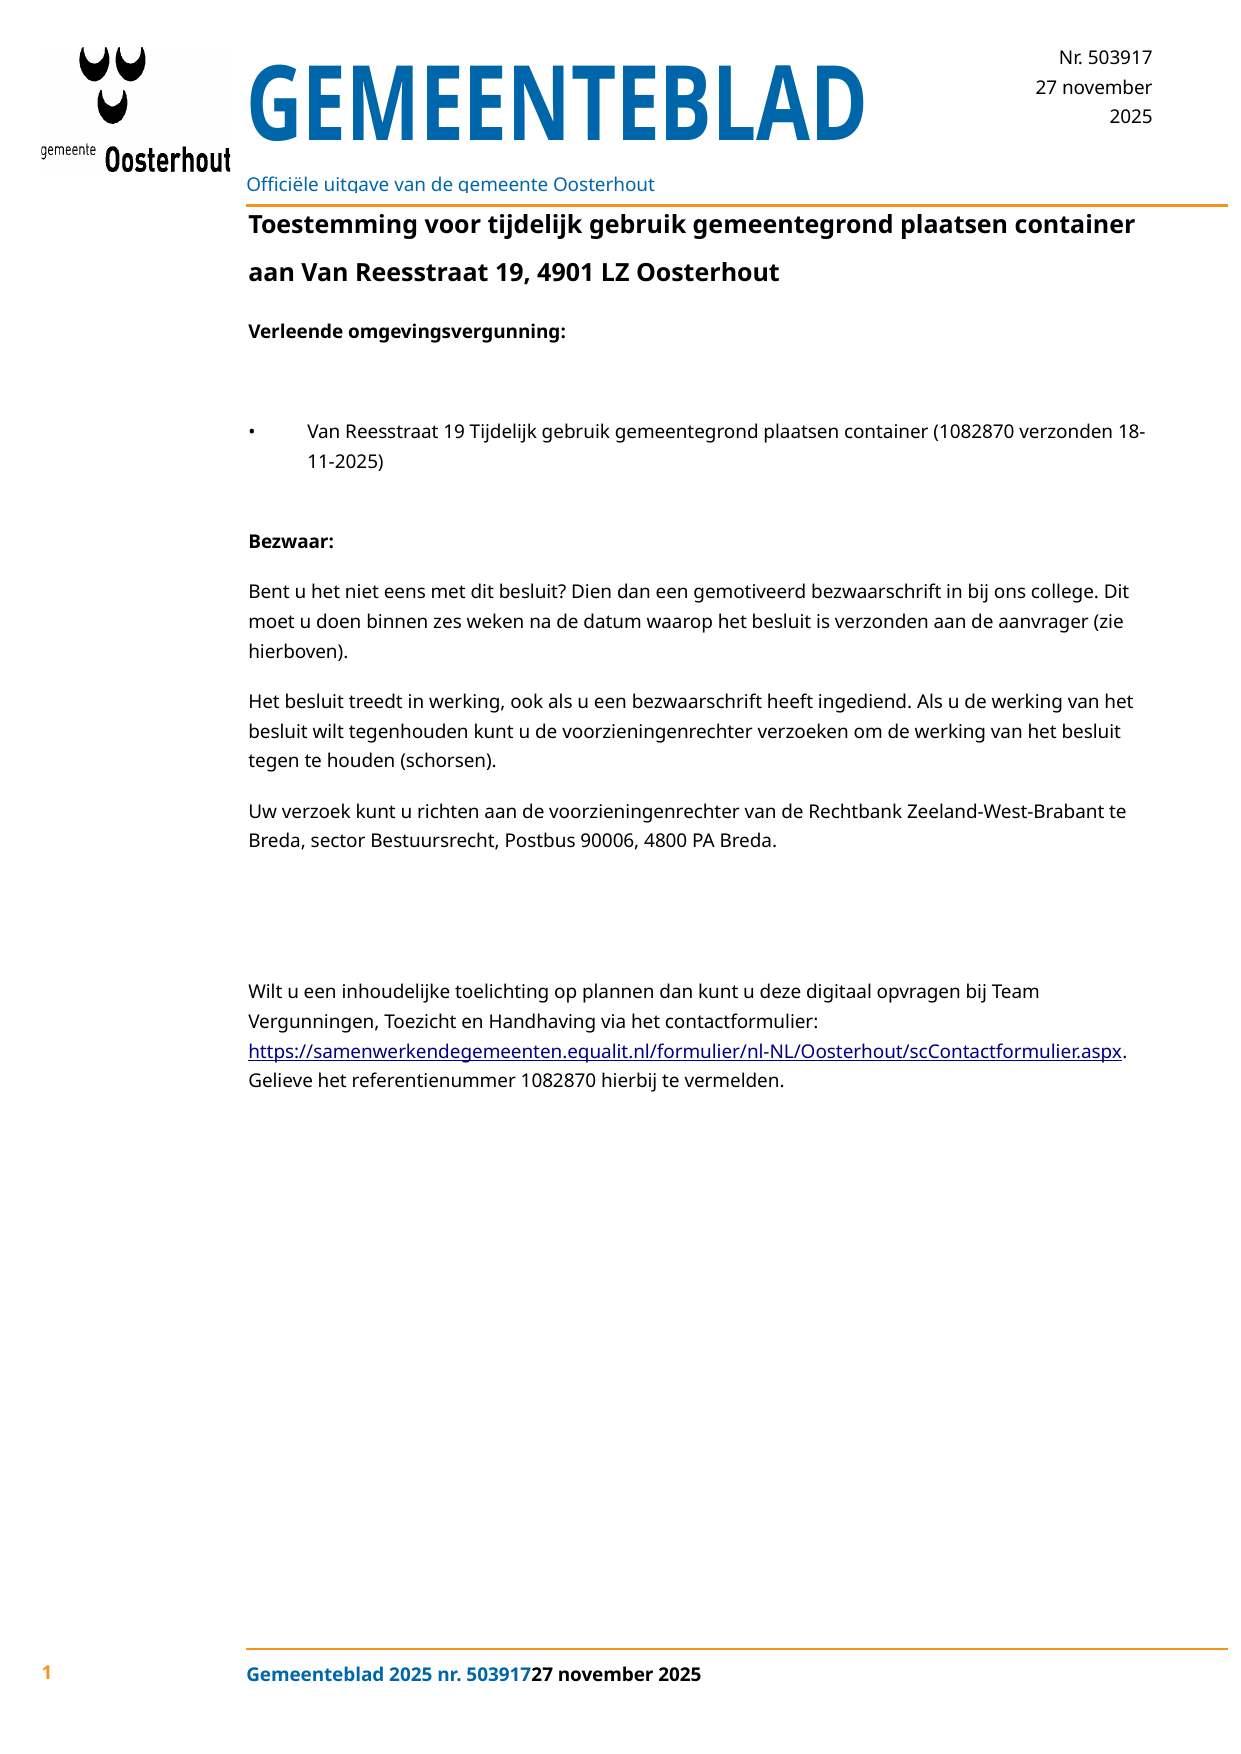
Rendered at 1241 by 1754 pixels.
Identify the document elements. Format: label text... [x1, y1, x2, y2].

text Het besluit treedt in werking, ook als u een bezwaarschrift heeft ingediend. Als u de werking van het besluit wilt tegenhouden kunt u de voorzieningenrechter verzoeken om de werking van het besluit tegen te houden (schorsen). [248, 688, 1152, 773]
picture [41, 47, 231, 172]
text Verleende omgevingsvergunning: [248, 318, 1152, 344]
text Wilt u een inhoudelijke toelichting op plannen dan kunt u deze digitaal opvragen bij Team Vergunningen, Toezicht en Handhaving via het contactformulier: https://samenwerkendegemeenten.equalit.nl/formulier/nl-NL/Oosterhout/scContactformulier.aspx. Gelieve het referentienummer 1082870 hierbij te vermelden. [248, 979, 1152, 1093]
text Toestemming voor tijdelijk gebruik gemeentegrond plaatsen container aan Van Reesstraat 19, 4901 LZ Oosterhout [248, 207, 1152, 288]
text Bezwaar: [248, 528, 1152, 554]
text Uw verzoek kunt u richten aan de voorzieningenrechter van de Rechtbank Zeeland-West-Brabant te Breda, sector Bestuursrecht, Postbus 90006, 4800 PA Breda. [248, 798, 1152, 853]
text Bent u het niet eens met dit besluit? Dien dan een gemotiveerd bezwaarschrift in bij ons college. Dit moet u doen binnen zes weken na de datum waarop het besluit is verzonden aan de aanvrager (zie hierboven). [248, 579, 1152, 664]
list Van Reesstraat 19 Tijdelijk gebruik gemeentegrond plaatsen container (1082870 verzonden 18-11-2025) [248, 419, 1152, 474]
